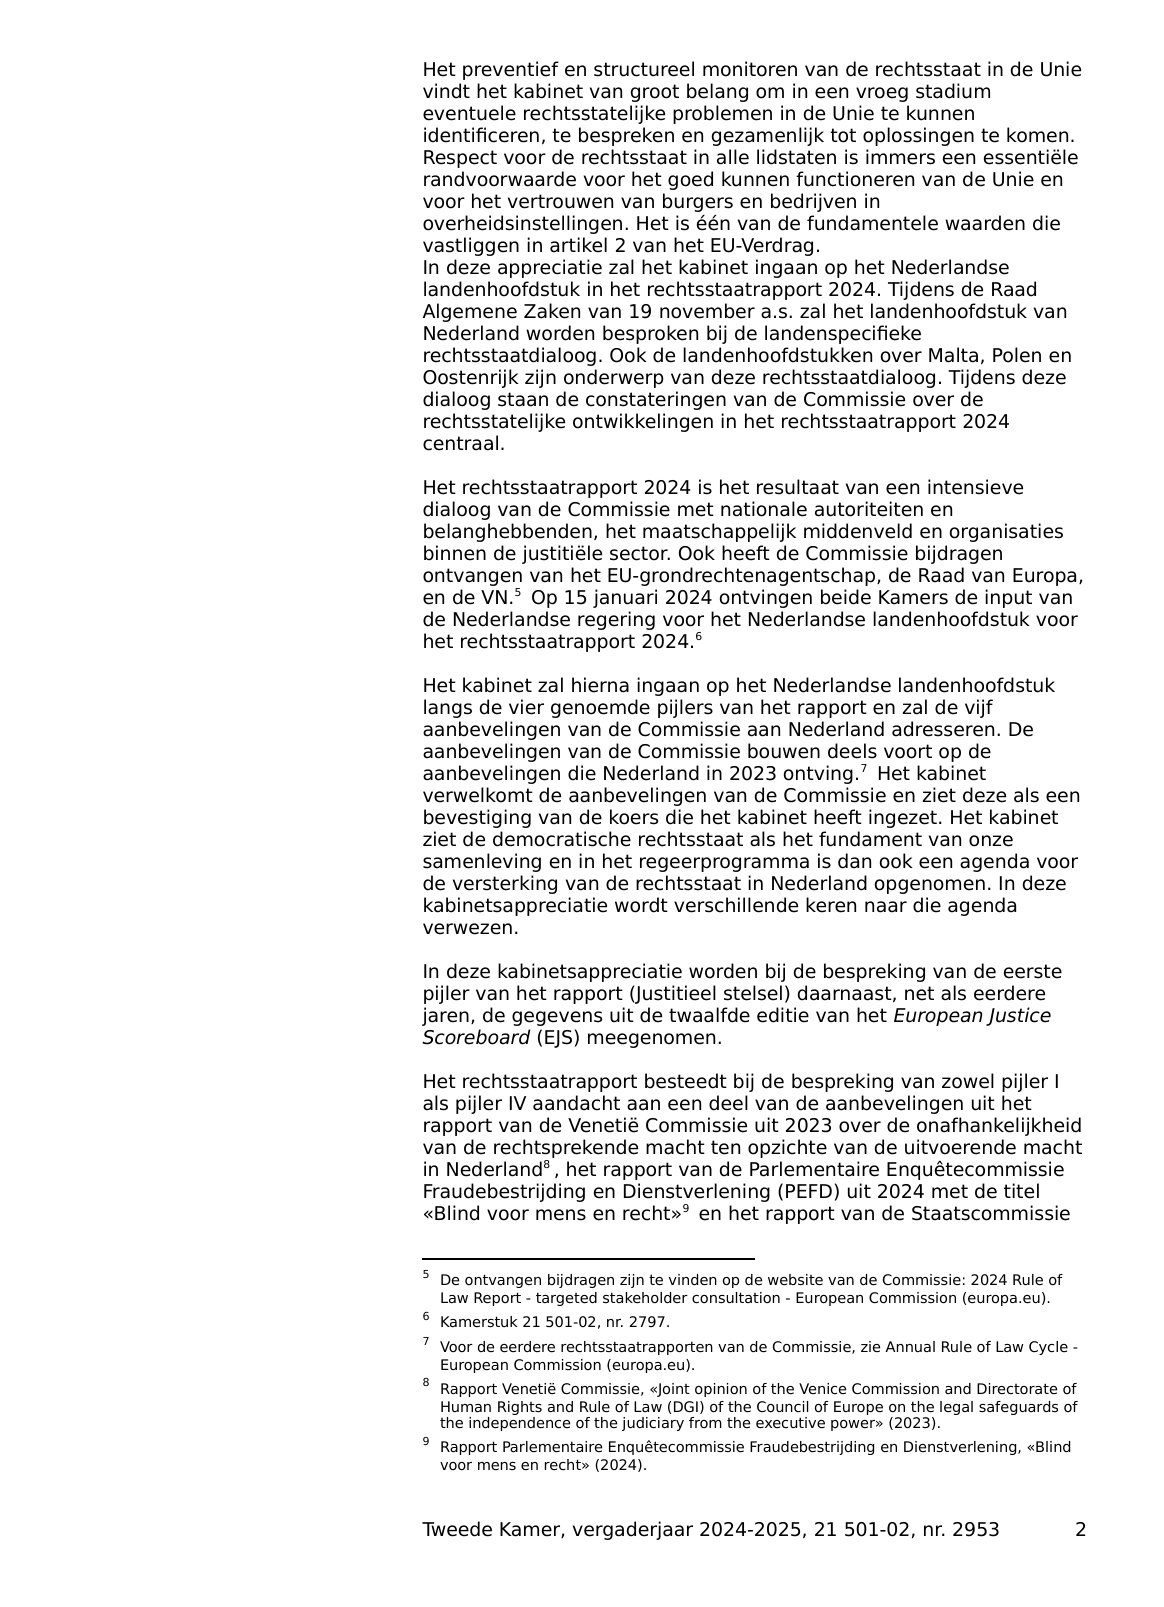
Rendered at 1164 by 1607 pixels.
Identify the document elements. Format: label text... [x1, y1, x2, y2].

text Rapport Parlementaire Enquêtecommissie Fraudebestrijding en Dienstverlening, «Blind voor mens en recht» (2024). [422, 1435, 1087, 1474]
text Het rechtsstaatrapport 2024 is het resultaat van een intensieve dialoog van de Commissie met nationale autoriteiten en belanghebbenden, het maatschappelijk middenveld en organisaties binnen de justitiële sector. Ook heeft de Commissie bijdragen ontvangen van het EU-grondrechtenagentschap, de Raad van Europa, en de VN. Op 15 januari 2024 ontvingen beide Kamers de input van de Nederlandse regering voor het Nederlandse landenhoofdstuk voor het rechtsstaatrapport 2024. [422, 477, 1087, 653]
text Rapport Venetië Commissie, «Joint opinion of the Venice Commission and Directorate of Human Rights and Rule of Law (DGI) of the Council of Europe on the legal safeguards of the independence of the judiciary from the executive power» (2023). [422, 1377, 1087, 1432]
text Het kabinet zal hierna ingaan op het Nederlandse landenhoofdstuk langs de vier genoemde pijlers van het rapport en zal de vijf aanbevelingen van de Commissie aan Nederland adresseren. De aanbevelingen van de Commissie bouwen deels voort op de aanbevelingen die Nederland in 2023 ontving. Het kabinet verwelkomt de aanbevelingen van de Commissie en ziet deze als een bevestiging van de koers die het kabinet heeft ingezet. Het kabinet ziet de democratische rechtsstaat als het fundament van onze samenleving en in het regeerprogramma is dan ook een agenda voor de versterking van de rechtsstaat in Nederland opgenomen. In deze kabinetsappreciatie wordt verschillende keren naar die agenda verwezen. [422, 675, 1087, 939]
text De ontvangen bijdragen zijn te vinden op de website van de Commissie: 2024 Rule of Law Report - targeted stakeholder consultation - European Commission (europa.eu). [422, 1268, 1087, 1307]
text In deze appreciatie zal het kabinet ingaan op het Nederlandse landenhoofdstuk in het rechtsstaatrapport 2024. Tijdens de Raad Algemene Zaken van 19 november a.s. zal het landenhoofdstuk van Nederland worden besproken bij de landenspecifieke rechtsstaatdialoog. Ook de landenhoofdstukken over Malta, Polen en Oostenrijk zijn onderwerp van deze rechtsstaatdialoog. Tijdens deze dialoog staan de constateringen van de Commissie over de rechtsstatelijke ontwikkelingen in het rechtsstaatrapport 2024 centraal. [422, 257, 1087, 455]
text Het preventief en structureel monitoren van de rechtsstaat in de Unie vindt het kabinet van groot belang om in een vroeg stadium eventuele rechtsstatelijke problemen in de Unie te kunnen identificeren, te bespreken en gezamenlijk tot oplossingen te komen. Respect voor de rechtsstaat in alle lidstaten is immers een essentiële randvoorwaarde voor het goed kunnen functioneren van de Unie en voor het vertrouwen van burgers en bedrijven in overheidsinstellingen. Het is één van de fundamentele waarden die vastliggen in artikel 2 van het EU-Verdrag. [422, 59, 1087, 257]
text Het rechtsstaatrapport besteedt bij de bespreking van zowel pijler I als pijler IV aandacht aan een deel van de aanbevelingen uit het rapport van de Venetië Commissie uit 2023 over de onafhankelijkheid van de rechtsprekende macht ten opzichte van de uitvoerende macht in Nederland, het rapport van de Parlementaire Enquêtecommissie Fraudebestrijding en Dienstverlening (PEFD) uit 2024 met de titel «Blind voor mens en recht» en het rapport van de Staatscommissie [422, 1071, 1087, 1225]
text Kamerstuk 21 501-02, nr. 2797. [422, 1310, 1087, 1332]
text In deze kabinetsappreciatie worden bij de bespreking van de eerste pijler van het rapport (Justitieel stelsel) daarnaast, net als eerdere jaren, de gegevens uit de twaalfde editie van het European Justice Scoreboard (EJS) meegenomen. [422, 961, 1087, 1049]
text Voor de eerdere rechtsstaatrapporten van de Commissie, zie Annual Rule of Law Cycle - European Commission (europa.eu). [422, 1335, 1087, 1374]
